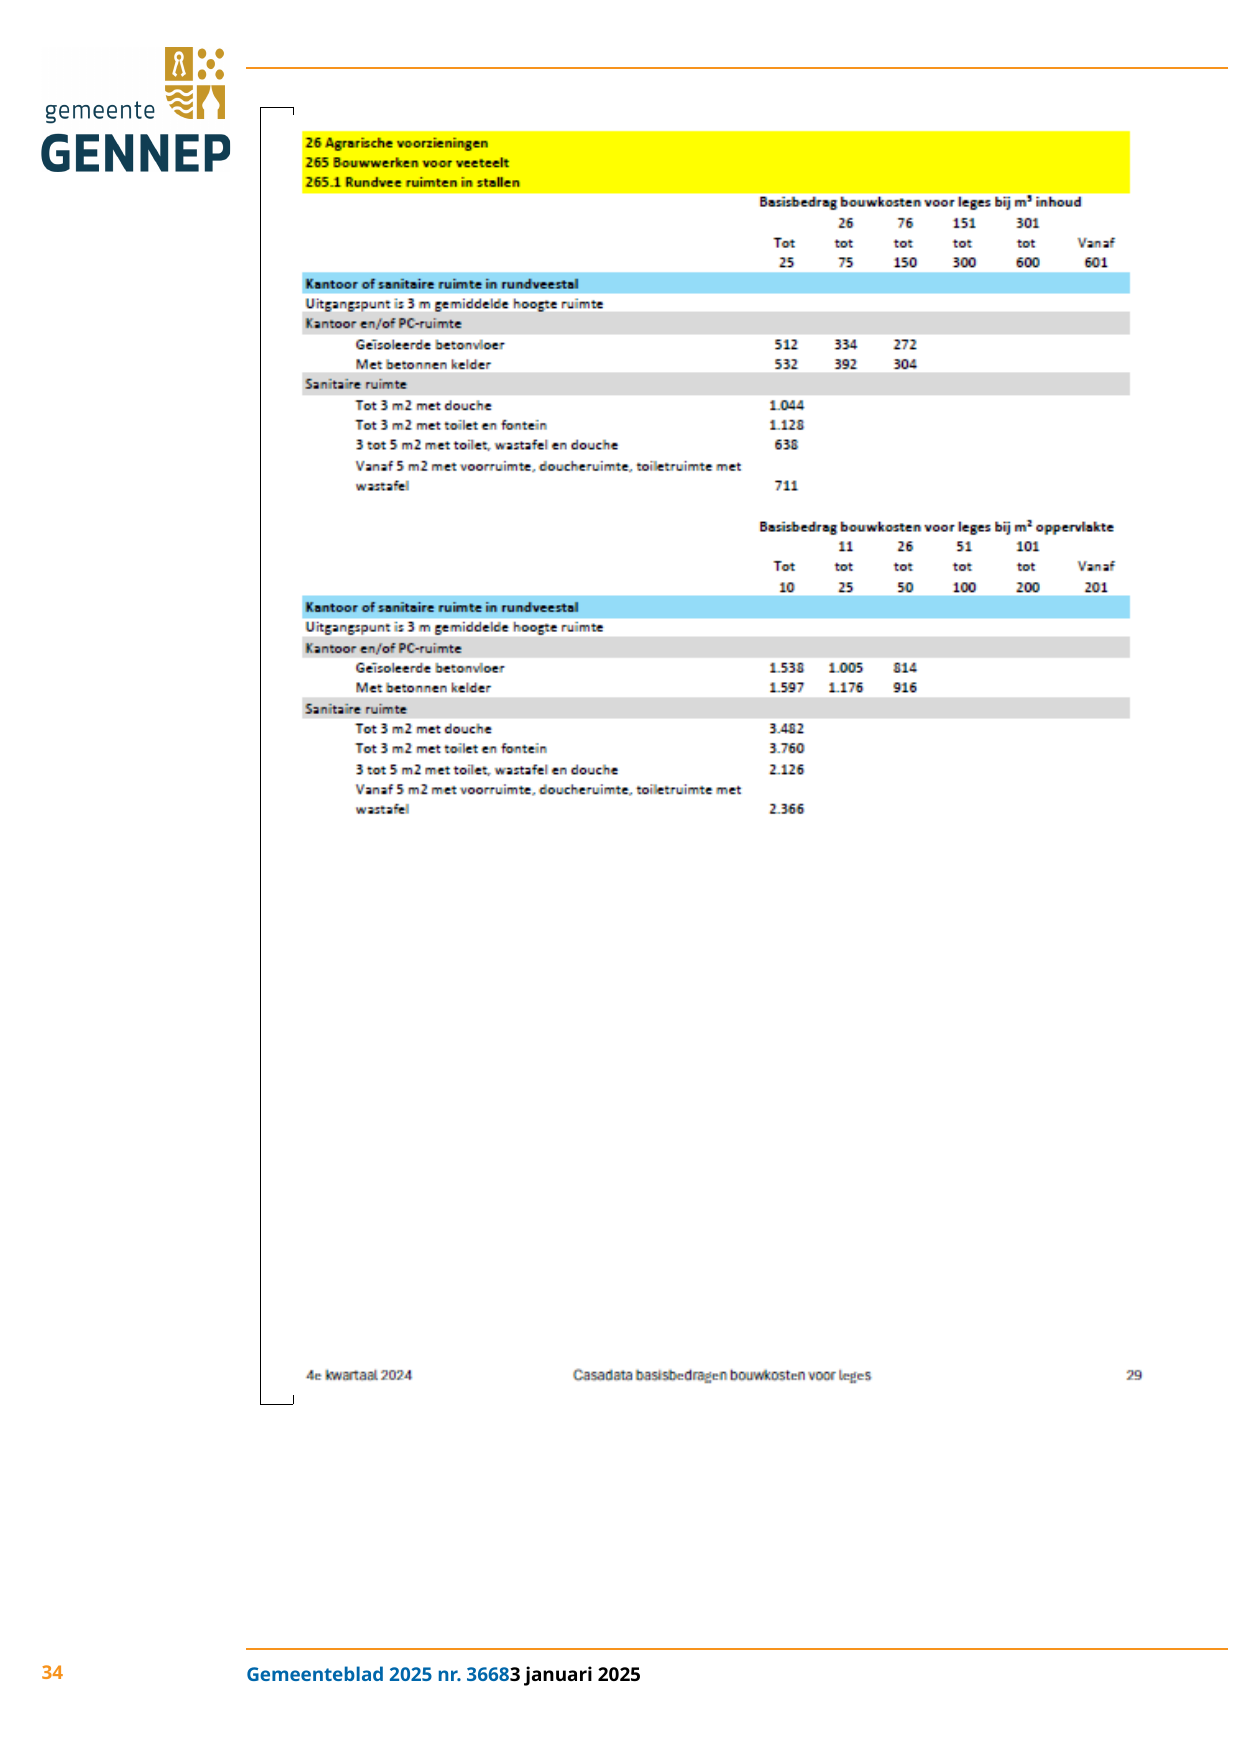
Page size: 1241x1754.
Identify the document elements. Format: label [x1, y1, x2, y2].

picture [268, 115, 1173, 1395]
picture [41, 47, 231, 172]
